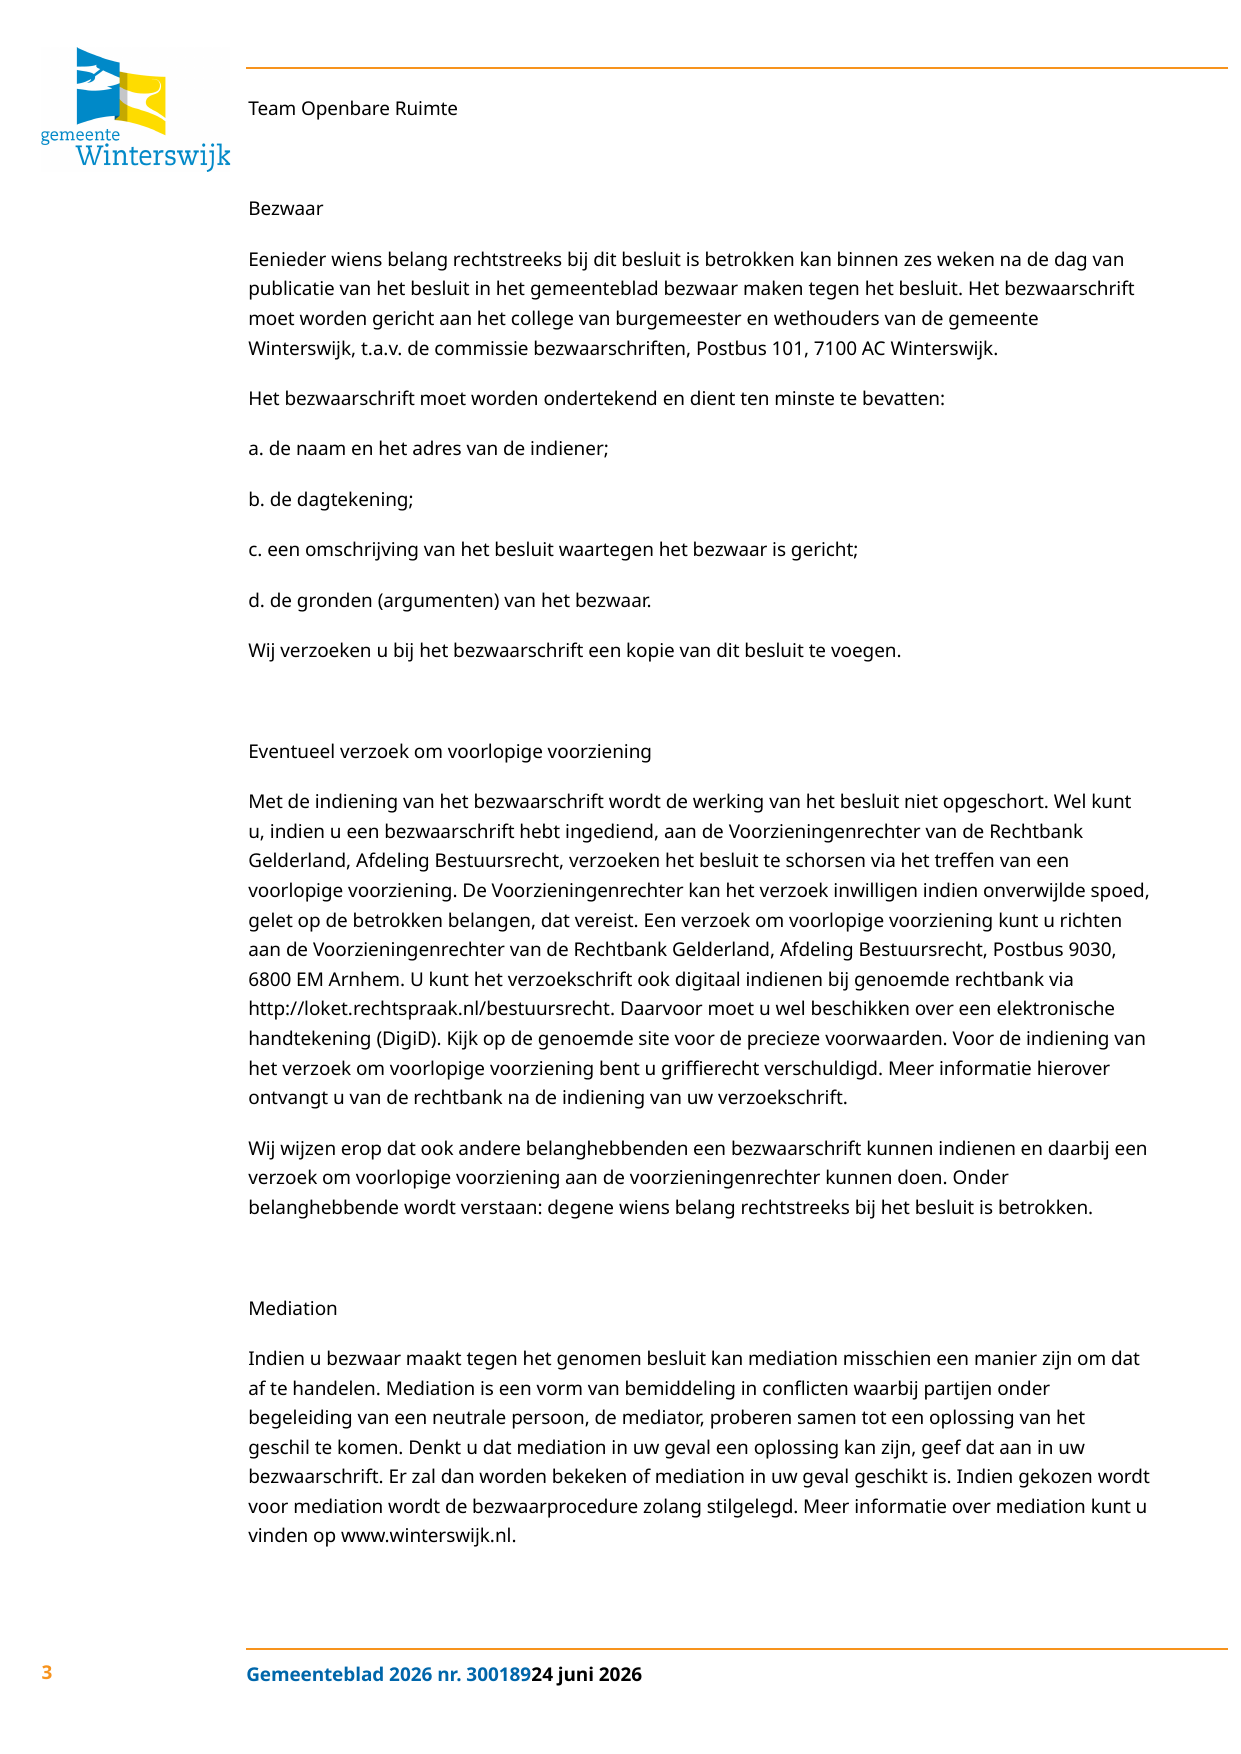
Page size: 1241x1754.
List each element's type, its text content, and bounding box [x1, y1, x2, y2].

picture [41, 47, 231, 172]
text b. de dagtekening; [248, 486, 1152, 512]
text Wij wijzen erop dat ook andere belanghebbenden een bezwaarschrift kunnen indienen en daarbij een verzoek om voorlopige voorziening aan de voorzieningenrechter kunnen doen. Onder belanghebbende wordt verstaan: degene wiens belang rechtstreeks bij het besluit is betrokken. [248, 1135, 1152, 1220]
text Team Openbare Ruimte [248, 95, 1152, 121]
text Eventueel verzoek om voorlopige voorziening [248, 738, 1152, 764]
text Het bezwaarschrift moet worden ondertekend en dient ten minste te bevatten: [248, 385, 1152, 411]
text Mediation [248, 1295, 1152, 1321]
text d. de gronden (argumenten) van het bezwaar. [248, 587, 1152, 613]
text Met de indiening van het bezwaarschrift wordt de werking van het besluit niet opgeschort. Wel kunt u, indien u een bezwaarschrift hebt ingediend, aan de Voorzieningenrechter van de Rechtbank Gelderland, Afdeling Bestuursrecht, verzoeken het besluit te schorsen via het treffen van een voorlopige voorziening. De Voorzieningenrechter kan het verzoek inwilligen indien onverwijlde spoed, gelet op de betrokken belangen, dat vereist. Een verzoek om voorlopige voorziening kunt u richten aan de Voorzieningenrechter van de Rechtbank Gelderland, Afdeling Bestuursrecht, Postbus 9030, 6800 EM Arnhem. U kunt het verzoekschrift ook digitaal indienen bij genoemde rechtbank via http://loket.rechtspraak.nl/bestuursrecht. Daarvoor moet u wel beschikken over een elektronische handtekening (DigiD). Kijk op de genoemde site voor de precieze voorwaarden. Voor de indiening van het verzoek om voorlopige voorziening bent u griffierecht verschuldigd. Meer informatie hierover ontvangt u van de rechtbank na de indiening van uw verzoekschrift. [248, 788, 1152, 1110]
text Wij verzoeken u bij het bezwaarschrift een kopie van dit besluit te voegen. [248, 637, 1152, 663]
text Indien u bezwaar maakt tegen het genomen besluit kan mediation misschien een manier zijn om dat af te handelen. Mediation is een vorm van bemiddeling in conflicten waarbij partijen onder begeleiding van een neutrale persoon, de mediator, proberen samen tot een oplossing van het geschil te komen. Denkt u dat mediation in uw geval een oplossing kan zijn, geef dat aan in uw bezwaarschrift. Er zal dan worden bekeken of mediation in uw geval geschikt is. Indien gekozen wordt voor mediation wordt de bezwaarprocedure zolang stilgelegd. Meer informatie over mediation kunt u vinden op www.winterswijk.nl. [248, 1345, 1152, 1548]
text Bezwaar [248, 196, 1152, 221]
text Eenieder wiens belang rechtstreeks bij dit besluit is betrokken kan binnen zes weken na de dag van publicatie van het besluit in het gemeenteblad bezwaar maken tegen het besluit. Het bezwaarschrift moet worden gericht aan het college van burgemeester en wethouders van de gemeente Winterswijk, t.a.v. de commissie bezwaarschriften, Postbus 101, 7100 AC Winterswijk. [248, 246, 1152, 361]
text c. een omschrijving van het besluit waartegen het bezwaar is gericht; [248, 536, 1152, 562]
text a. de naam en het adres van de indiener; [248, 436, 1152, 461]
picture [225, 153, 231, 162]
